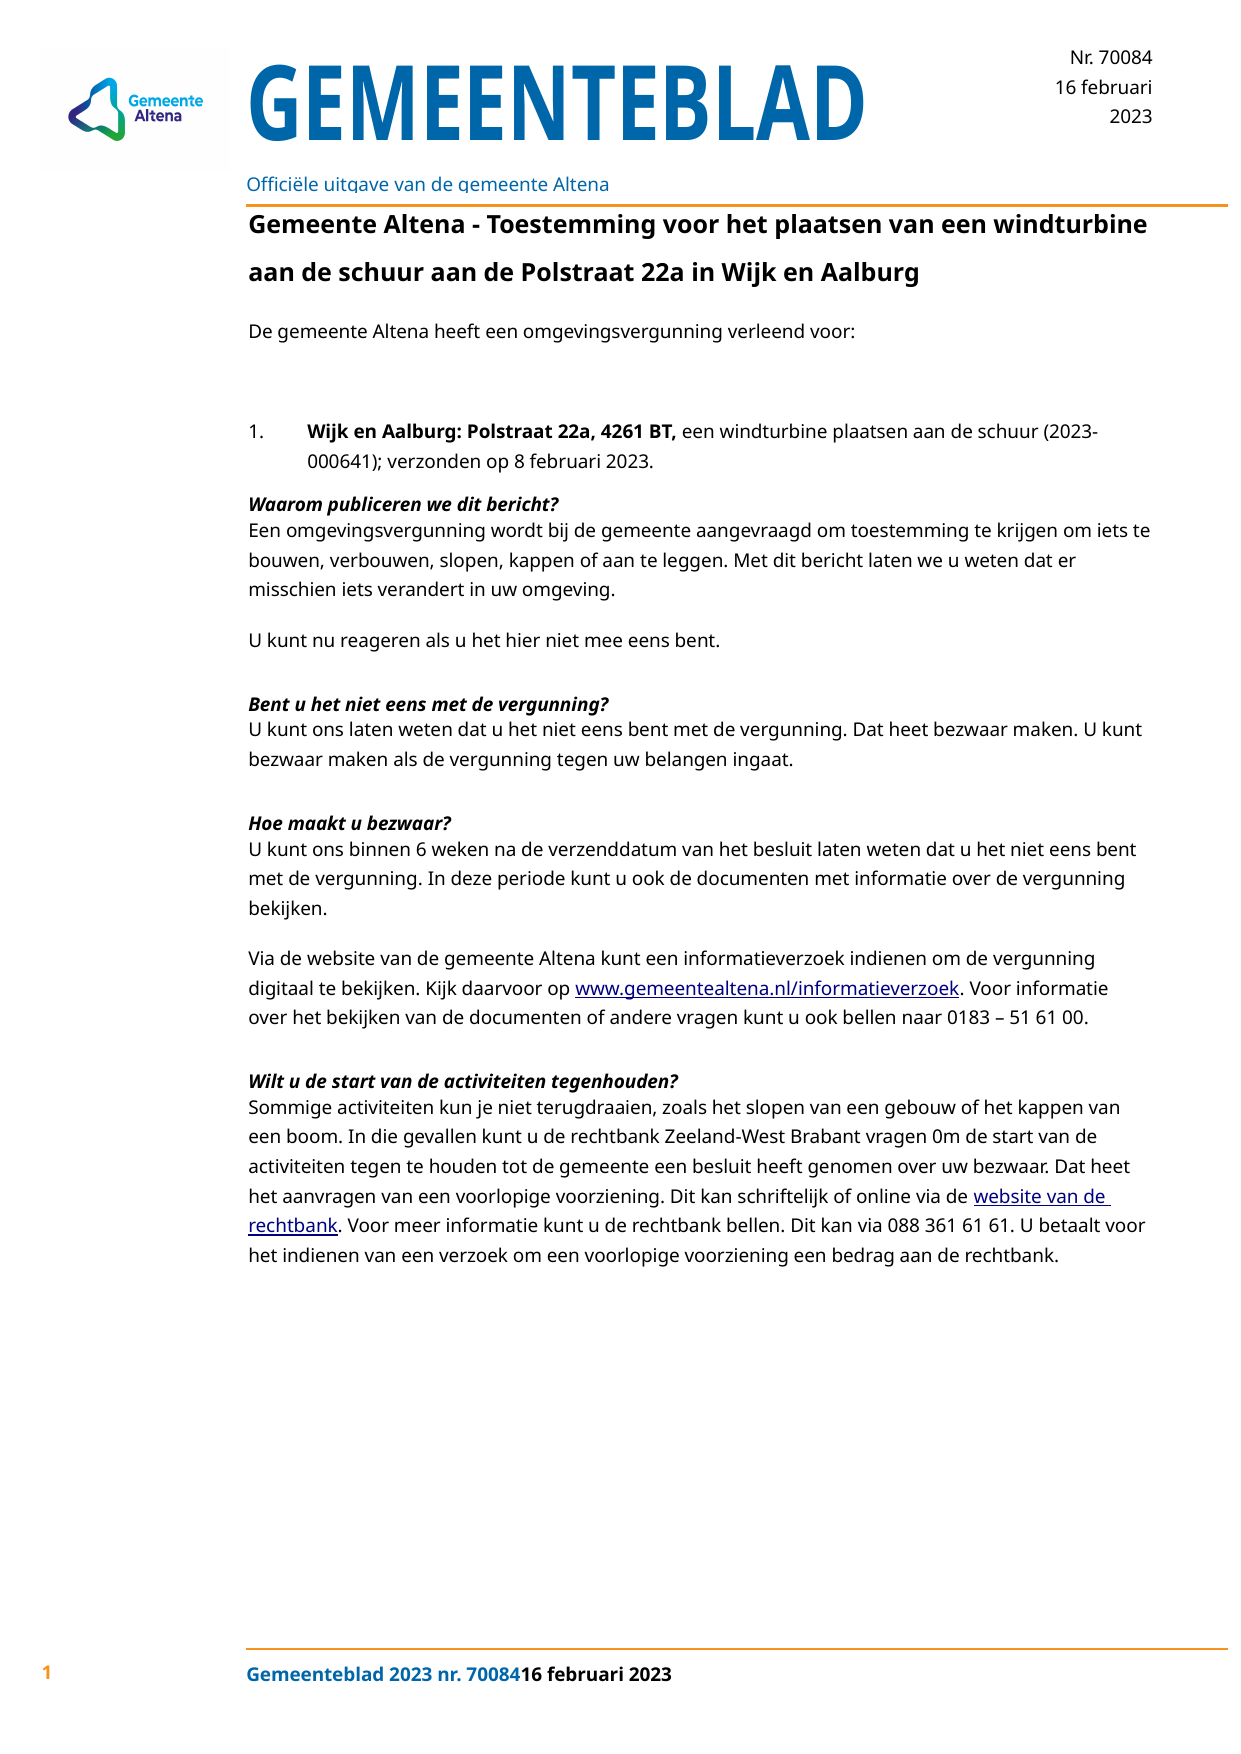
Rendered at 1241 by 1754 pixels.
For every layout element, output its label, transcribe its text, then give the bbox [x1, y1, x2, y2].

list Wijk en Aalburg: Polstraat 22a, 4261 BT, een windturbine plaatsen aan de schuur (2023-000641); verzonden op 8 februari 2023. [248, 419, 1152, 474]
text Gemeente Altena - Toestemming voor het plaatsen van een windturbine aan de schuur aan de Polstraat 22a in Wijk en Aalburg [248, 207, 1152, 288]
text Wilt u de start van de activiteiten tegenhouden? [248, 1068, 1152, 1094]
text Via de website van de gemeente Altena kunt een informatieverzoek indienen om de vergunning digitaal te bekijken. Kijk daarvoor op www.gemeentealtena.nl/informatieverzoek. Voor informatie over het bekijken van de documenten of andere vragen kunt u ook bellen naar 0183 – 51 61 00. [248, 945, 1152, 1030]
text Een omgevingsvergunning wordt bij de gemeente aangevraagd om toestemming te krijgen om iets te bouwen, verbouwen, slopen, kappen of aan te leggen. Met dit bericht laten we u weten dat er misschien iets verandert in uw omgeving. [248, 517, 1152, 602]
text Hoe maakt u bezwaar? [248, 810, 1152, 836]
text Bent u het niet eens met de vergunning? [248, 691, 1152, 716]
text U kunt ons binnen 6 weken na de verzenddatum van het besluit laten weten dat u het niet eens bent met de vergunning. In deze periode kunt u ook de documenten met informatie over de vergunning bekijken. [248, 836, 1152, 921]
text Sommige activiteiten kun je niet terugdraaien, zoals het slopen van een gebouw of het kappen van een boom. In die gevallen kunt u de rechtbank Zeeland-West Brabant vragen 0m de start van de activiteiten tegen te houden tot de gemeente een besluit heeft genomen over uw bezwaar. Dat heet het aanvragen van een voorlopige voorziening. Dit kan schriftelijk of online via de website van de rechtbank. Voor meer informatie kunt u de rechtbank bellen. Dit kan via 088 361 61 61. U betaalt voor het indienen van een verzoek om een voorlopige voorziening een bedrag aan de rechtbank. [248, 1094, 1152, 1268]
text U kunt ons laten weten dat u het niet eens bent met de vergunning. Dat heet bezwaar maken. U kunt bezwaar maken als de vergunning tegen uw belangen ingaat. [248, 716, 1152, 772]
text Waarom publiceren we dit bericht? [248, 491, 1152, 517]
text De gemeente Altena heeft een omgevingsvergunning verleend voor: [248, 318, 1152, 344]
text U kunt nu reageren als u het hier niet mee eens bent. [248, 627, 1152, 652]
picture [41, 47, 231, 172]
